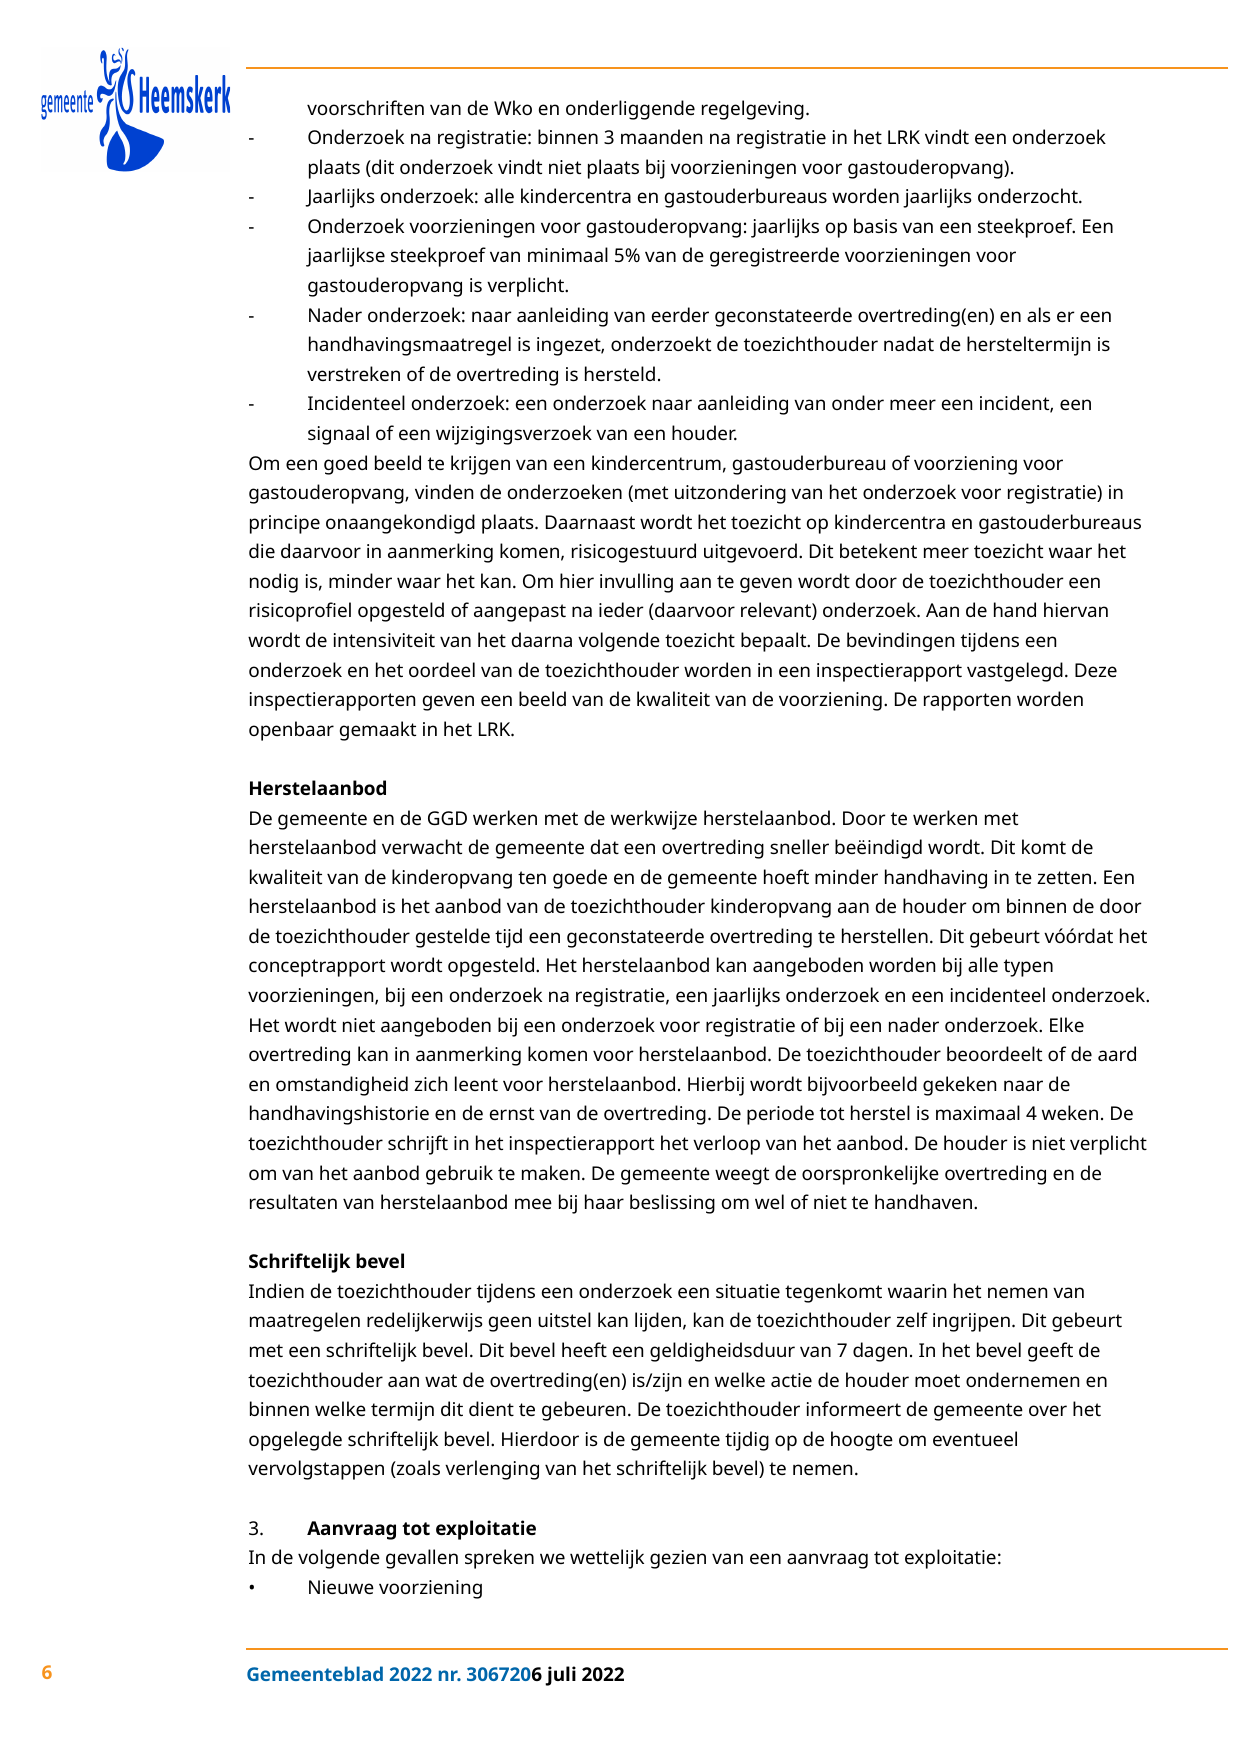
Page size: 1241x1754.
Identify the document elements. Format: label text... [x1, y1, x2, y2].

list Incidenteel onderzoek: een onderzoek naar aanleiding van onder meer een incident, een signaal of een wijzigingsverzoek van een houder. [248, 391, 1152, 446]
list Aanvraag tot exploitatie [248, 1515, 1152, 1541]
list Onderzoek na registratie: binnen 3 maanden na registratie in het LRK vindt een onderzoek plaats (dit onderzoek vindt niet plaats bij voorzieningen voor gastouderopvang). [248, 124, 1152, 180]
list Nader onderzoek: naar aanleiding van eerder geconstateerde overtreding(en) en als er een handhavingsmaatregel is ingezet, onderzoekt de toezichthouder nadat de hersteltermijn is verstreken of de overtreding is hersteld. [248, 302, 1152, 387]
text De gemeente en de GGD werken met de werkwijze herstelaanbod. Door te werken met herstelaanbod verwacht de gemeente dat een overtreding sneller beëindigd wordt. Dit komt de kwaliteit van de kinderopvang ten goede en de gemeente hoeft minder handhaving in te zetten. Een herstelaanbod is het aanbod van de toezichthouder kinderopvang aan de houder om binnen de door de toezichthouder gestelde tijd een geconstateerde overtreding te herstellen. Dit gebeurt vóórdat het conceptrapport wordt opgesteld. Het herstelaanbod kan aangeboden worden bij alle typen voorzieningen, bij een onderzoek na registratie, een jaarlijks onderzoek en een incidenteel onderzoek. Het wordt niet aangeboden bij een onderzoek voor registratie of bij een nader onderzoek. Elke overtreding kan in aanmerking komen voor herstelaanbod. De toezichthouder beoordeelt of de aard en omstandigheid zich leent voor herstelaanbod. Hierbij wordt bijvoorbeeld gekeken naar de handhavingshistorie en de ernst van de overtreding. De periode tot herstel is maximaal 4 weken. De toezichthouder schrijft in het inspectierapport het verloop van het aanbod. De houder is niet verplicht om van het aanbod gebruik te maken. De gemeente weegt de oorspronkelijke overtreding en de resultaten van herstelaanbod mee bij haar beslissing om wel of niet te handhaven. [248, 805, 1152, 1215]
text In de volgende gevallen spreken we wettelijk gezien van een aanvraag tot exploitatie: [248, 1544, 1152, 1570]
text Om een goed beeld te krijgen van een kindercentrum, gastouderbureau of voorziening voor gastouderopvang, vinden de onderzoeken (met uitzondering van het onderzoek voor registratie) in principe onaangekondigd plaats. Daarnaast wordt het toezicht op kindercentra en gastouderbureaus die daarvoor in aanmerking komen, risicogestuurd uitgevoerd. Dit betekent meer toezicht waar het nodig is, minder waar het kan. Om hier invulling aan te geven wordt door de toezichthouder een risicoprofiel opgesteld of aangepast na ieder (daarvoor relevant) onderzoek. Aan de hand hiervan wordt de intensiviteit van het daarna volgende toezicht bepaalt. De bevindingen tijdens een onderzoek en het oordeel van de toezichthouder worden in een inspectierapport vastgelegd. Deze inspectierapporten geven een beeld van de kwaliteit van de voorziening. De rapporten worden openbaar gemaakt in het LRK. [248, 450, 1152, 742]
text Schriftelijk bevel [248, 1248, 1152, 1274]
list voorschriften van de Wko en onderliggende regelgeving. [248, 95, 1152, 121]
picture [41, 47, 231, 172]
text Herstelaanbod [248, 775, 1152, 801]
list Onderzoek voorzieningen voor gastouderopvang: jaarlijks op basis van een steekproef. Een jaarlijkse steekproef van minimaal 5% van de geregistreerde voorzieningen voor gastouderopvang is verplicht. [248, 213, 1152, 298]
list Nieuwe voorziening [248, 1574, 1152, 1600]
list Jaarlijks onderzoek: alle kindercentra en gastouderbureaus worden jaarlijks onderzocht. [248, 183, 1152, 209]
text Indien de toezichthouder tijdens een onderzoek een situatie tegenkomt waarin het nemen van maatregelen redelijkerwijs geen uitstel kan lijden, kan de toezichthouder zelf ingrijpen. Dit gebeurt met een schriftelijk bevel. Dit bevel heeft een geldigheidsduur van 7 dagen. In het bevel geeft de toezichthouder aan wat de overtreding(en) is/zijn en welke actie de houder moet ondernemen en binnen welke termijn dit dient te gebeuren. De toezichthouder informeert de gemeente over het opgelegde schriftelijk bevel. Hierdoor is de gemeente tijdig op de hoogte om eventueel vervolgstappen (zoals verlenging van het schriftelijk bevel) te nemen. [248, 1278, 1152, 1481]
